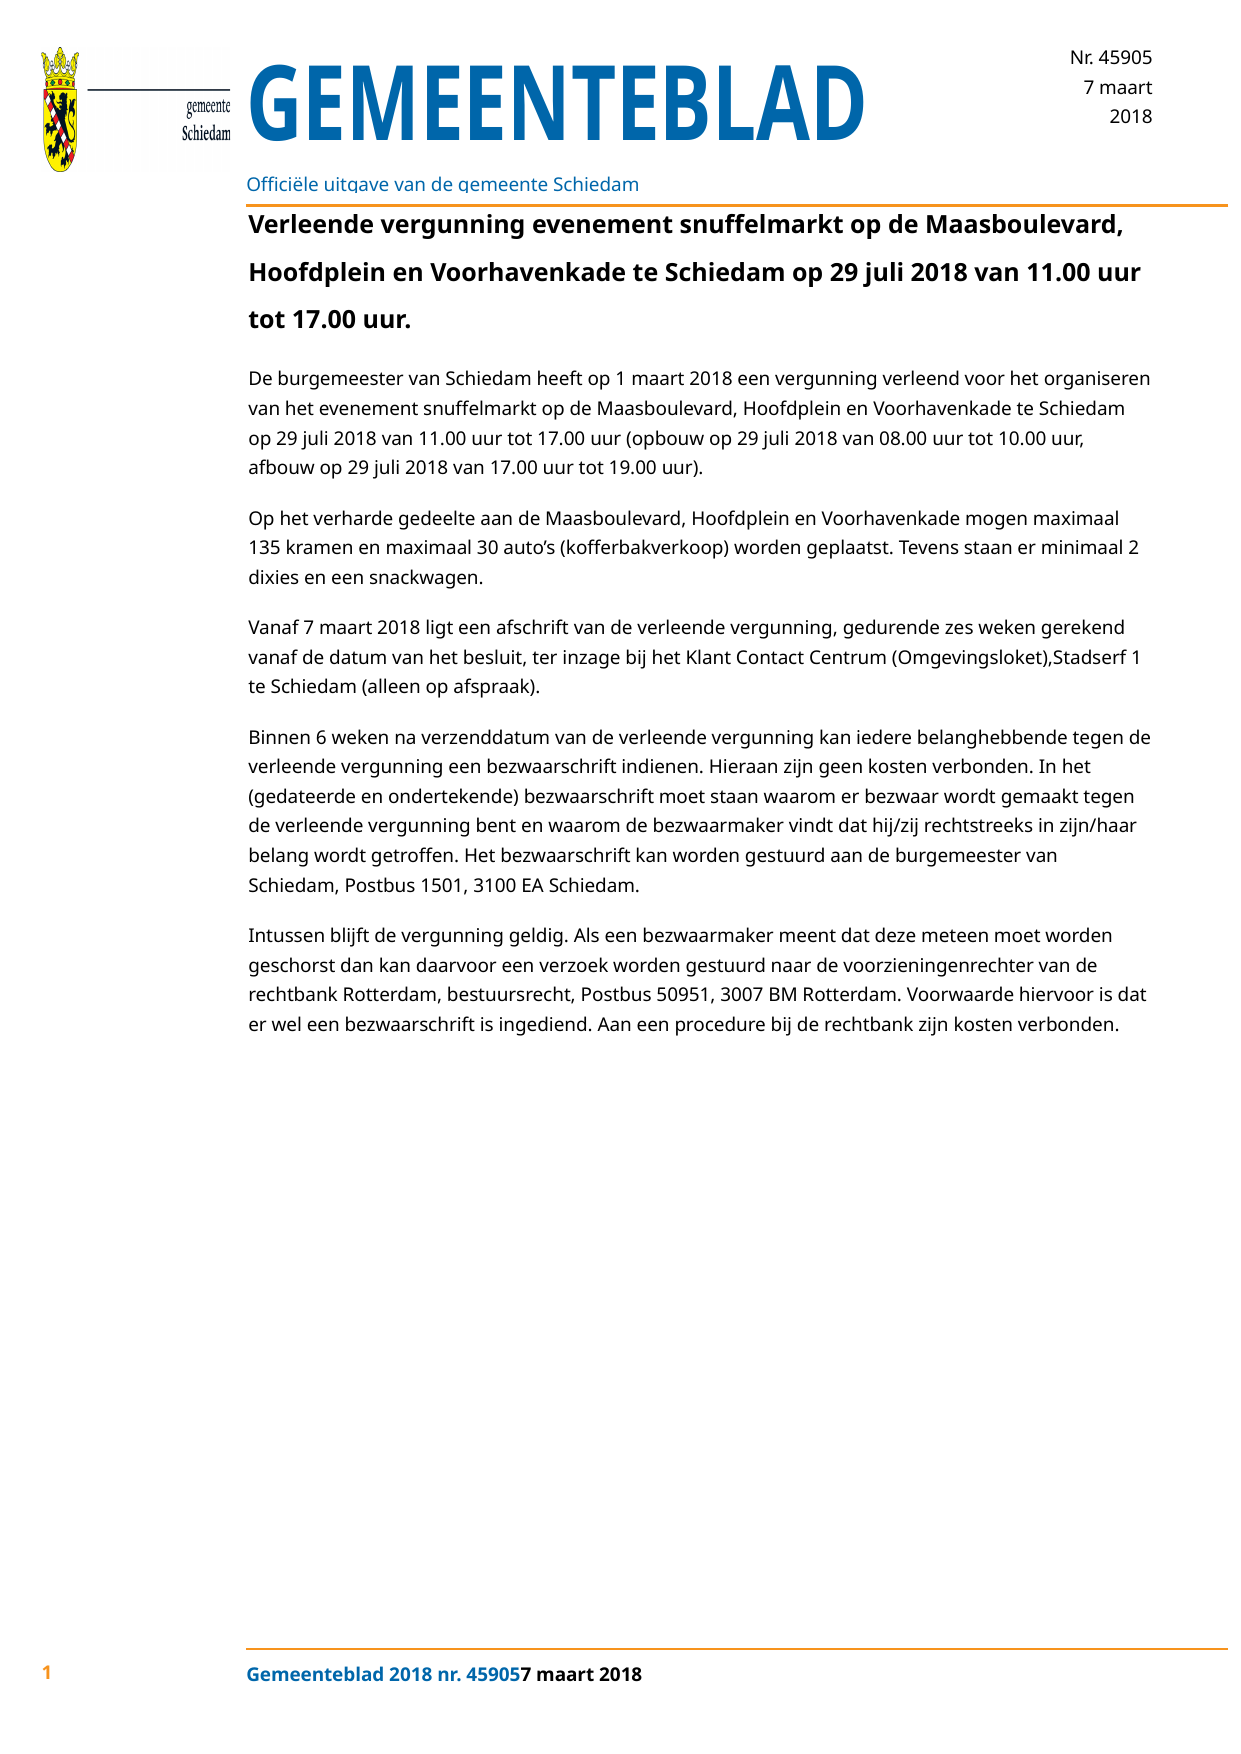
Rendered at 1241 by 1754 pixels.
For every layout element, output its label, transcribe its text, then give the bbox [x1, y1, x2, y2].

text Intussen blijft de vergunning geldig. Als een bezwaarmaker meent dat deze meteen moet worden geschorst dan kan daarvoor een verzoek worden gestuurd naar de voorzieningenrechter van de rechtbank Rotterdam, bestuursrecht, Postbus 50951, 3007 BM Rotterdam. Voorwaarde hiervoor is dat er wel een bezwaarschrift is ingediend. Aan een procedure bij de rechtbank zijn kosten verbonden. [248, 922, 1152, 1037]
text Vanaf 7 maart 2018 ligt een afschrift van de verleende vergunning, gedurende zes weken gerekend vanaf de datum van het besluit, ter inzage bij het Klant Contact Centrum (Omgevingsloket),Stadserf 1 te Schiedam (alleen op afspraak). [248, 614, 1152, 699]
picture [41, 47, 231, 172]
text De burgemeester van Schiedam heeft op 1 maart 2018 een vergunning verleend voor het organiseren van het evenement snuffelmarkt op de Maasboulevard, Hoofdplein en Voorhavenkade te Schiedam op 29 juli 2018 van 11.00 uur tot 17.00 uur (opbouw op 29 juli 2018 van 08.00 uur tot 10.00 uur, afbouw op 29 juli 2018 van 17.00 uur tot 19.00 uur). [248, 366, 1152, 480]
text Binnen 6 weken na verzenddatum van de verleende vergunning kan iedere belanghebbende tegen de verleende vergunning een bezwaarschrift indienen. Hieraan zijn geen kosten verbonden. In het (gedateerde en ondertekende) bezwaarschrift moet staan waarom er bezwaar wordt gemaakt tegen de verleende vergunning bent en waarom de bezwaarmaker vindt dat hij/zij rechtstreeks in zijn/haar belang wordt getroffen. Het bezwaarschrift kan worden gestuurd aan de burgemeester van Schiedam, Postbus 1501, 3100 EA Schiedam. [248, 724, 1152, 897]
text Verleende vergunning evenement snuffelmarkt op de Maasboulevard, Hoofdplein en Voorhavenkade te Schiedam op 29 juli 2018 van 11.00 uur tot 17.00 uur. [248, 207, 1152, 336]
text Op het verharde gedeelte aan de Maasboulevard, Hoofdplein en Voorhavenkade mogen maximaal 135 kramen en maximaal 30 auto’s (kofferbakverkoop) worden geplaatst. Tevens staan er minimaal 2 dixies en een snackwagen. [248, 505, 1152, 589]
